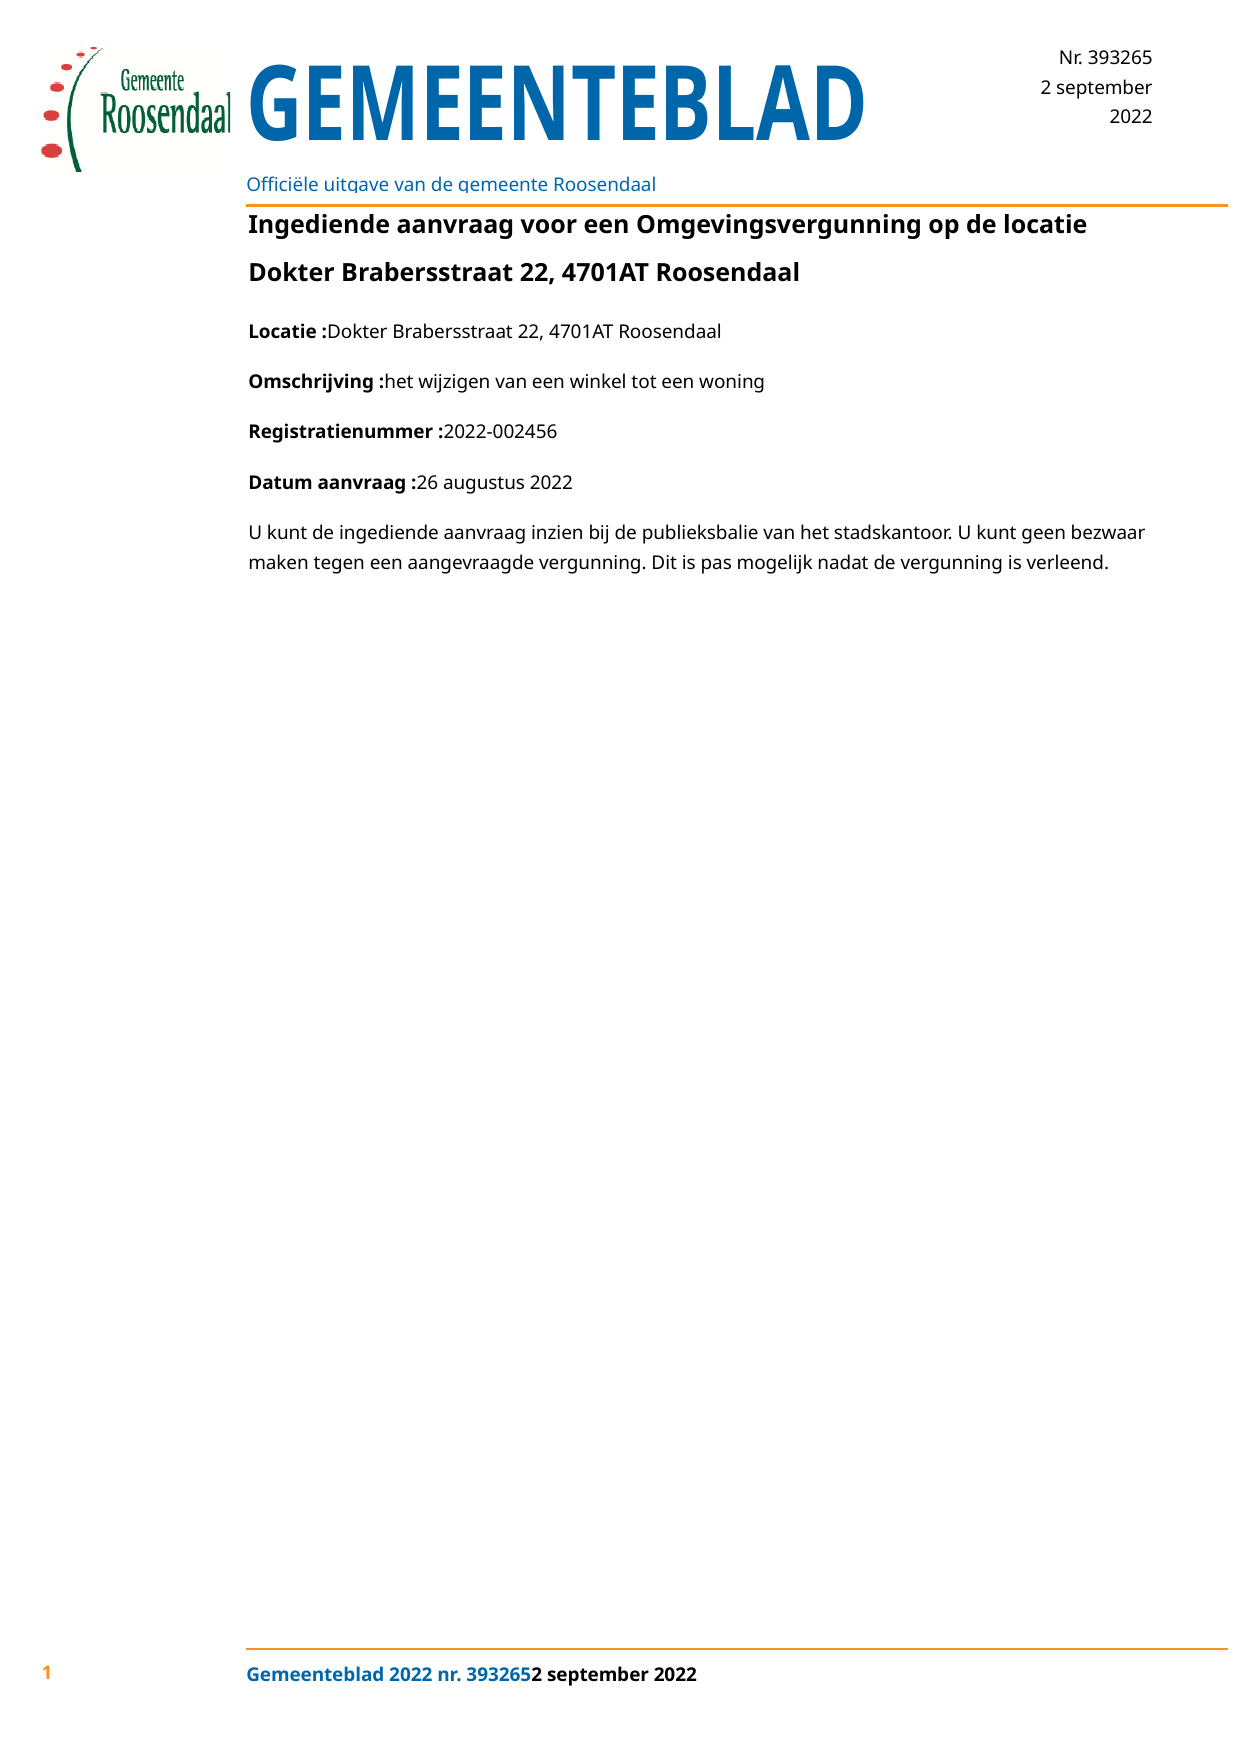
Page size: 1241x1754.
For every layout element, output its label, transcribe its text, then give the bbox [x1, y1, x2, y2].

text Datum aanvraag :26 augustus 2022 [248, 469, 1152, 495]
picture [41, 47, 231, 172]
text Locatie :Dokter Brabersstraat 22, 4701AT Roosendaal [248, 318, 1152, 344]
text Ingediende aanvraag voor een Omgevingsvergunning op de locatie Dokter Brabersstraat 22, 4701AT Roosendaal [248, 207, 1152, 288]
text U kunt de ingediende aanvraag inzien bij de publieksbalie van het stadskantoor. U kunt geen bezwaar maken tegen een aangevraagde vergunning. Dit is pas mogelijk nadat de vergunning is verleend. [248, 519, 1152, 575]
text Omschrijving :het wijzigen van een winkel tot een woning [248, 368, 1152, 394]
text Registratienummer :2022-002456 [248, 419, 1152, 444]
